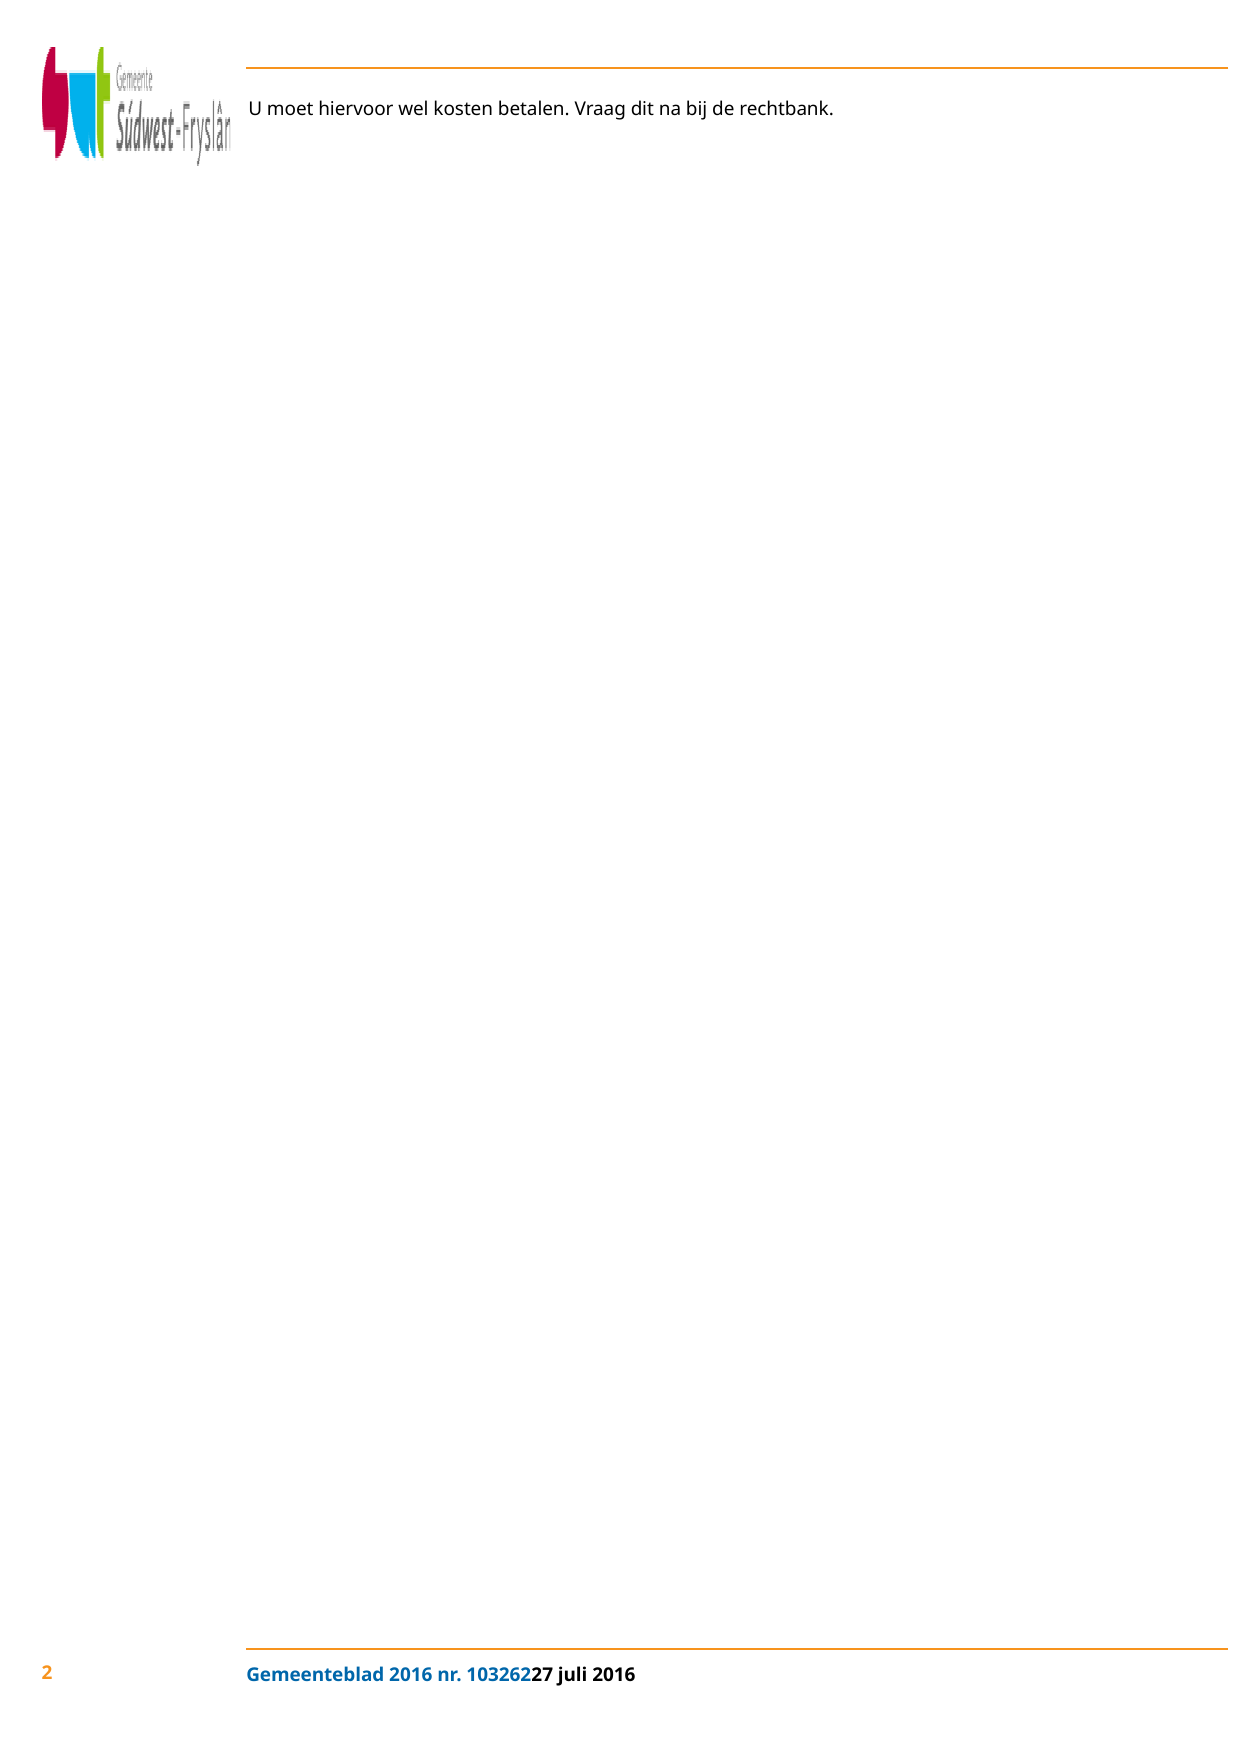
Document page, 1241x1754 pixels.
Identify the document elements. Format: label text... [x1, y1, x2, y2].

text U moet hiervoor wel kosten betalen. Vraag dit na bij de rechtbank. [248, 95, 1152, 121]
picture [41, 47, 231, 172]
